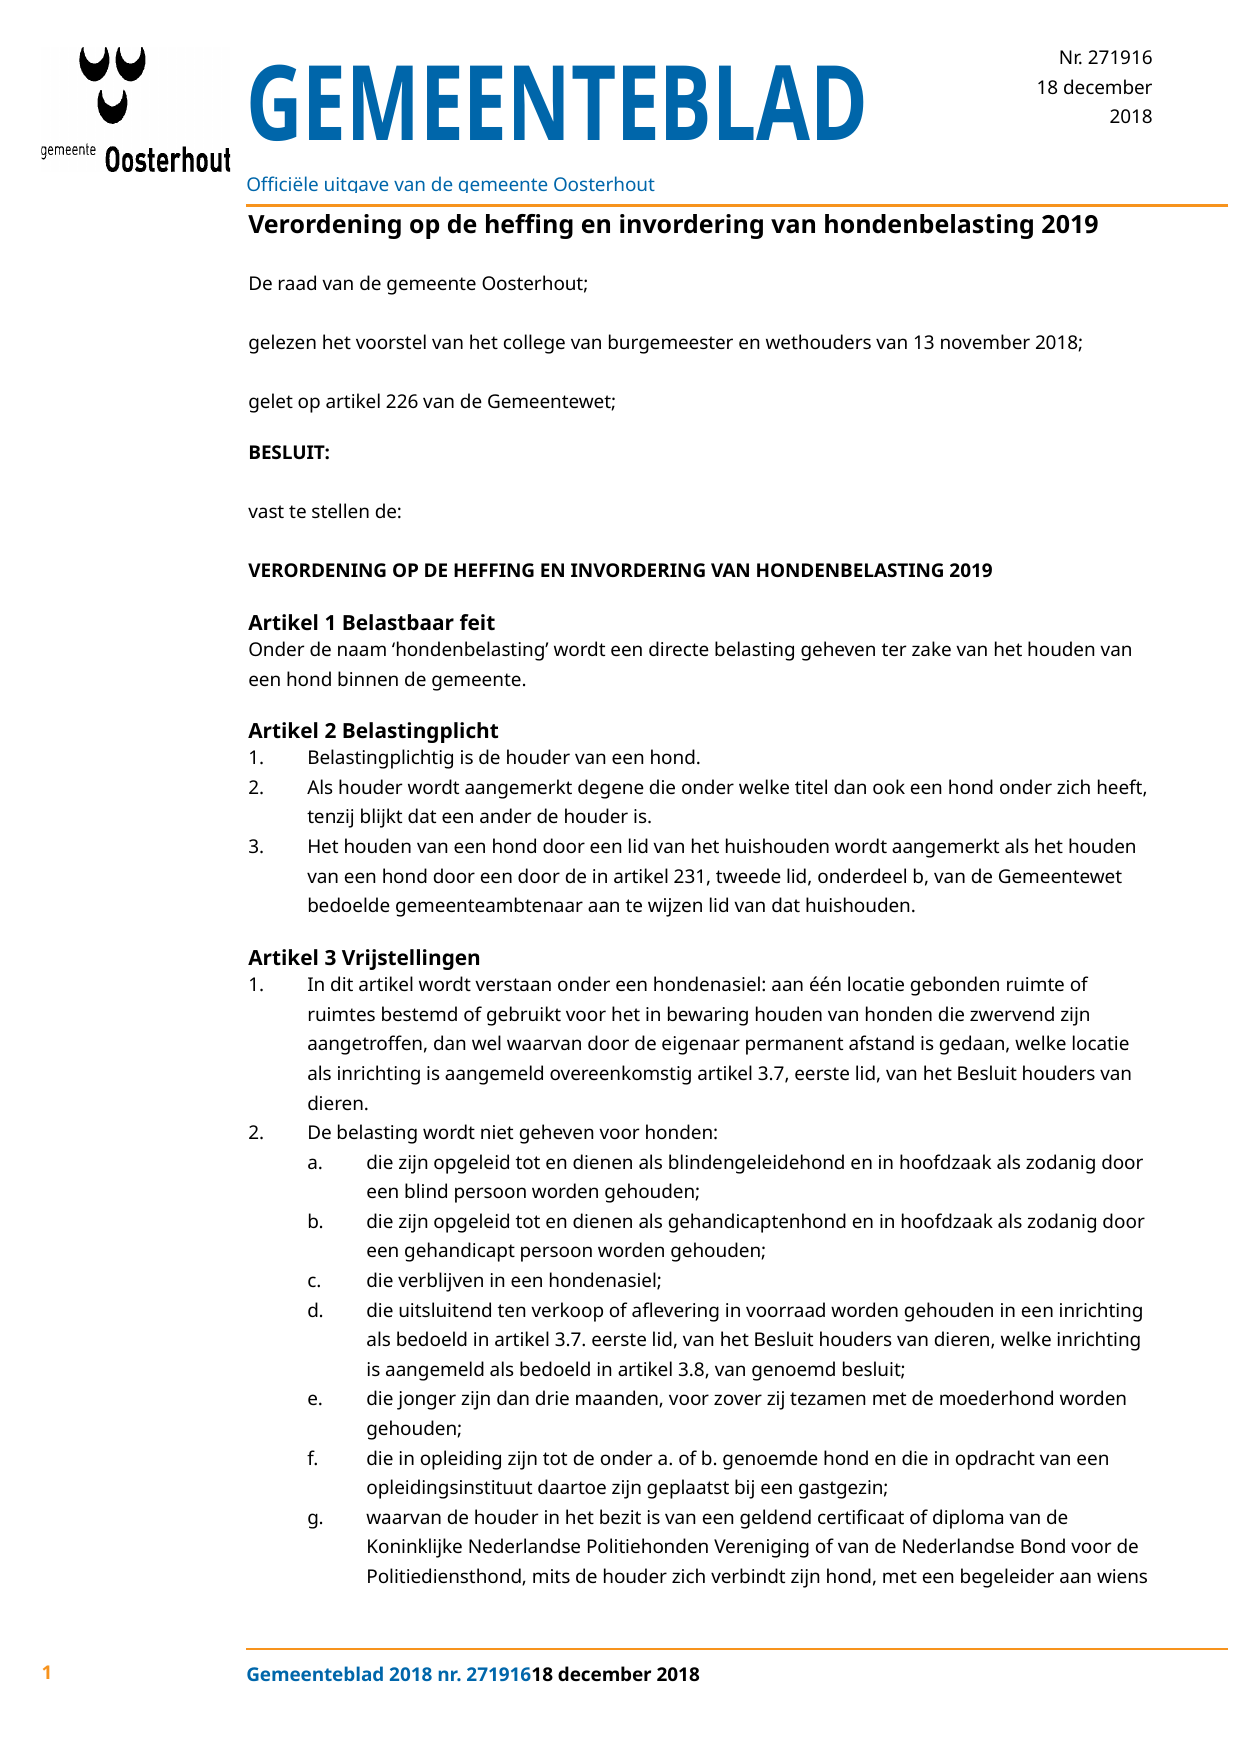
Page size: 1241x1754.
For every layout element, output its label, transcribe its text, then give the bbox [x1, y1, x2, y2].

list die verblijven in een hondenasiel; [307, 1267, 1152, 1293]
list die zijn opgeleid tot en dienen als blindengeleidehond en in hoofdzaak als zodanig door een blind persoon worden gehouden; [307, 1149, 1152, 1204]
text Artikel 3 Vrijstellingen [248, 943, 1152, 971]
list De belasting wordt niet geheven voor honden: [248, 1119, 1152, 1145]
text gelezen het voorstel van het college van burgemeester en wethouders van 13 november 2018; [248, 329, 1152, 355]
list die uitsluitend ten verkoop of aflevering in voorraad worden gehouden in een inrichting als bedoeld in artikel 3.7. eerste lid, van het Besluit houders van dieren, welke inrichting is aangemeld als bedoeld in artikel 3.8, van genoemd besluit; [307, 1297, 1152, 1382]
text Artikel 1 Belastbaar feit [248, 608, 1152, 636]
list Als houder wordt aangemerkt degene die onder welke titel dan ook een hond onder zich heeft, tenzij blijkt dat een ander de houder is. [248, 774, 1152, 829]
list Het houden van een hond door een lid van het huishouden wordt aangemerkt als het houden van een hond door een door de in artikel 231, tweede lid, onderdeel b, van de Gemeentewet bedoelde gemeenteambtenaar aan te wijzen lid van dat huishouden. [248, 833, 1152, 918]
text gelet op artikel 226 van de Gemeentewet; [248, 389, 1152, 414]
text Onder de naam ‘hondenbelasting’ wordt een directe belasting geheven ter zake van het houden van een hond binnen de gemeente. [248, 636, 1152, 691]
picture [41, 47, 231, 172]
text VERORDENING OP DE HEFFING EN INVORDERING VAN HONDENBELASTING 2019 [248, 557, 1152, 583]
text vast te stellen de: [248, 498, 1152, 524]
list waarvan de houder in het bezit is van een geldend certificaat of diploma van de Koninklijke Nederlandse Politiehonden Vereniging of van de Nederlandse Bond voor de Politiediensthond, mits de houder zich verbindt zijn hond, met een begeleider aan wiens [307, 1504, 1152, 1589]
list In dit artikel wordt verstaan onder een hondenasiel: aan één locatie gebonden ruimte of ruimtes bestemd of gebruikt voor het in bewaring houden van honden die zwervend zijn aangetroffen, dan wel waarvan door de eigenaar permanent afstand is gedaan, welke locatie als inrichting is aangemeld overeenkomstig artikel 3.7, eerste lid, van het Besluit houders van dieren. [248, 971, 1152, 1115]
text Verordening op de heffing en invordering van hondenbelasting 2019 [248, 207, 1152, 241]
list Belastingplichtig is de houder van een hond. [248, 744, 1152, 770]
text BESLUIT: [248, 439, 1152, 465]
text Artikel 2 Belastingplicht [248, 716, 1152, 744]
list die zijn opgeleid tot en dienen als gehandicaptenhond en in hoofdzaak als zodanig door een gehandicapt persoon worden gehouden; [307, 1208, 1152, 1263]
text De raad van de gemeente Oosterhout; [248, 270, 1152, 296]
list die in opleiding zijn tot de onder a. of b. genoemde hond en die in opdracht van een opleidingsinstituut daartoe zijn geplaatst bij een gastgezin; [307, 1445, 1152, 1500]
list die jonger zijn dan drie maanden, voor zover zij tezamen met de moederhond worden gehouden; [307, 1386, 1152, 1441]
